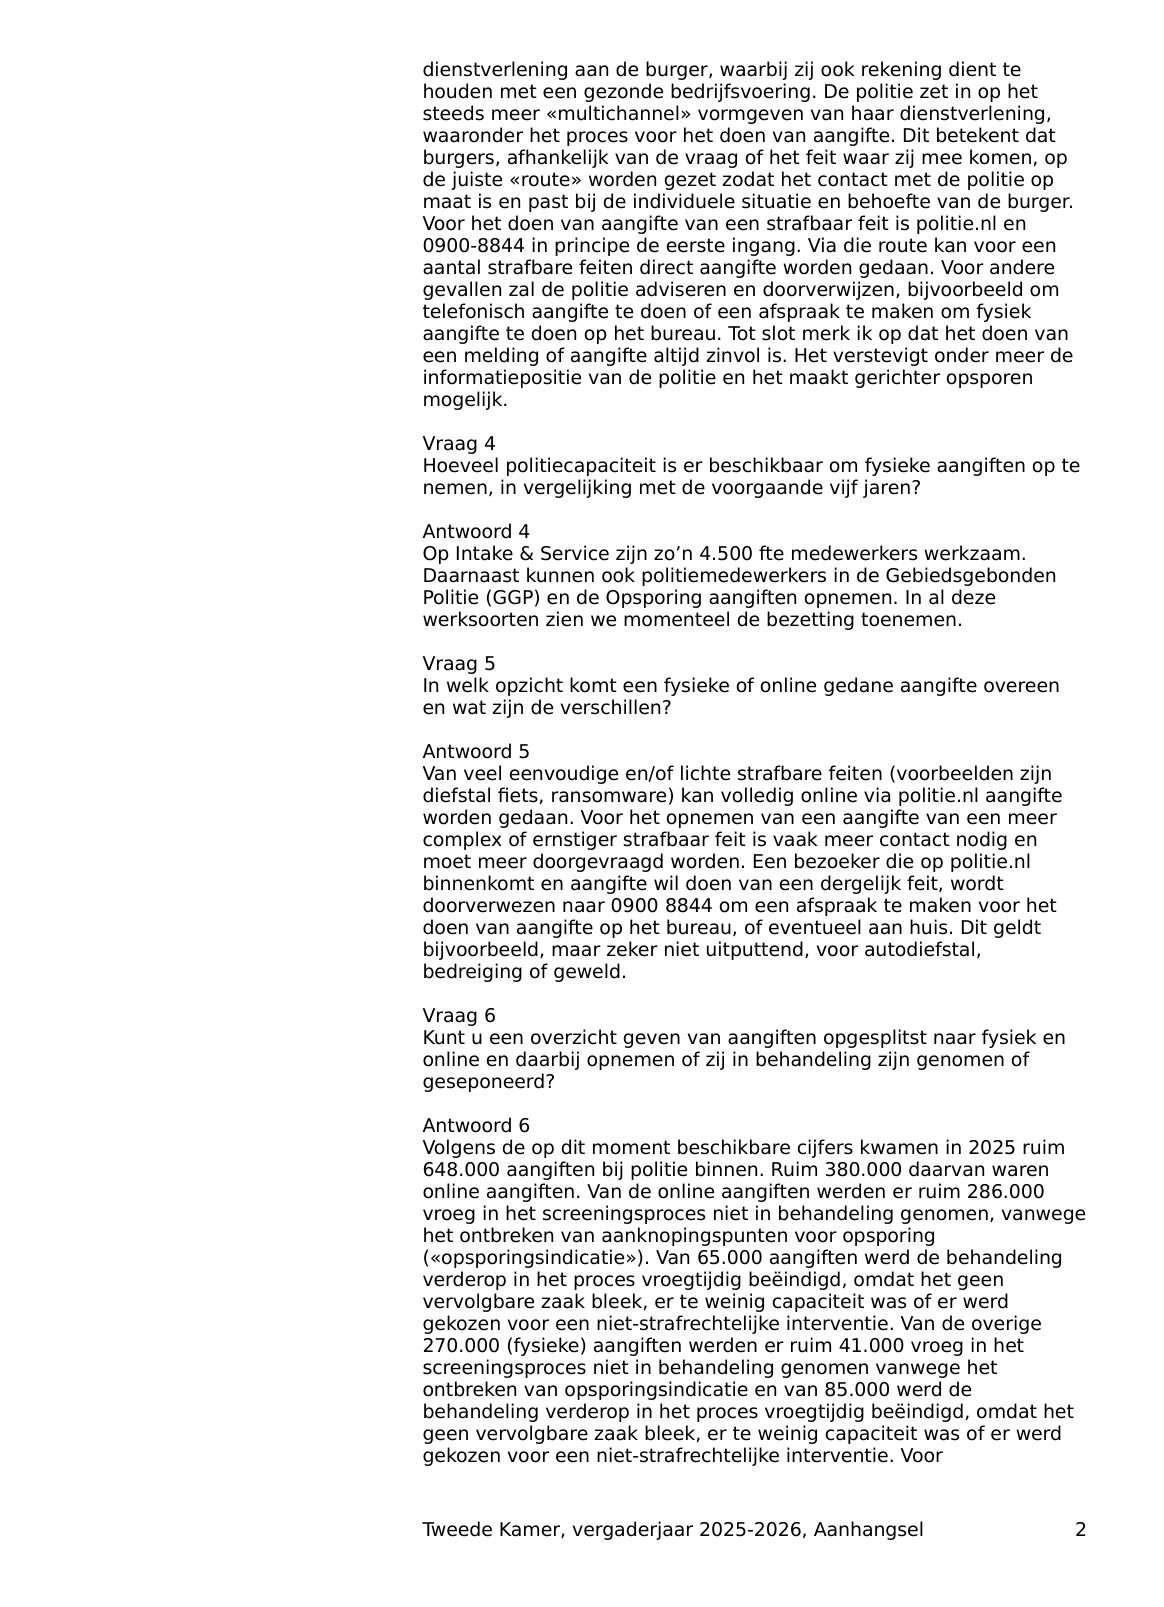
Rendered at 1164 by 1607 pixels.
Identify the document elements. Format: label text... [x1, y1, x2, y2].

text Vraag 4 [422, 433, 1087, 455]
text Op Intake & Service zijn zo’n 4.500 fte medewerkers werkzaam. Daarnaast kunnen ook politiemedewerkers in de Gebiedsgebonden Politie (GGP) en de Opsporing aangiften opnemen. In al deze werksoorten zien we momenteel de bezetting toenemen. [422, 543, 1087, 631]
text Antwoord 5 [422, 741, 1087, 763]
text Hoeveel politiecapaciteit is er beschikbaar om fysieke aangiften op te nemen, in vergelijking met de voorgaande vijf jaren? [422, 455, 1087, 499]
text Antwoord 6 [422, 1115, 1087, 1137]
text Antwoord 4 [422, 521, 1087, 543]
text Vraag 5 [422, 653, 1087, 675]
text Kunt u een overzicht geven van aangiften opgesplitst naar fysiek en online en daarbij opnemen of zij in behandeling zijn genomen of geseponeerd? [422, 1027, 1087, 1093]
text Van veel eenvoudige en/of lichte strafbare feiten (voorbeelden zijn diefstal fiets, ransomware) kan volledig online via politie.nl aangifte worden gedaan. Voor het opnemen van een aangifte van een meer complex of ernstiger strafbaar feit is vaak meer contact nodig en moet meer doorgevraagd worden. Een bezoeker die op politie.nl binnenkomt en aangifte wil doen van een dergelijk feit, wordt doorverwezen naar 0900 8844 om een afspraak te maken voor het doen van aangifte op het bureau, of eventueel aan huis. Dit geldt bijvoorbeeld, maar zeker niet uitputtend, voor autodiefstal, bedreiging of geweld. [422, 763, 1087, 983]
text Volgens de op dit moment beschikbare cijfers kwamen in 2025 ruim 648.000 aangiften bij politie binnen. Ruim 380.000 daarvan waren online aangiften. Van de online aangiften werden er ruim 286.000 vroeg in het screeningsproces niet in behandeling genomen, vanwege het ontbreken van aanknopingspunten voor opsporing («opsporingsindicatie»). Van 65.000 aangiften werd de behandeling verderop in het proces vroegtijdig beëindigd, omdat het geen vervolgbare zaak bleek, er te weinig capaciteit was of er werd gekozen voor een niet-strafrechtelijke interventie. Van de overige 270.000 (fysieke) aangiften werden er ruim 41.000 vroeg in het screeningsproces niet in behandeling genomen vanwege het ontbreken van opsporingsindicatie en van 85.000 werd de behandeling verderop in het proces vroegtijdig beëindigd, omdat het geen vervolgbare zaak bleek, er te weinig capaciteit was of er werd gekozen voor een niet-strafrechtelijke interventie. Voor [422, 1137, 1087, 1467]
text In welk opzicht komt een fysieke of online gedane aangifte overeen en wat zijn de verschillen? [422, 675, 1087, 719]
text dienstverlening aan de burger, waarbij zij ook rekening dient te houden met een gezonde bedrijfsvoering. De politie zet in op het steeds meer «multichannel» vormgeven van haar dienstverlening, waaronder het proces voor het doen van aangifte. Dit betekent dat burgers, afhankelijk van de vraag of het feit waar zij mee komen, op de juiste «route» worden gezet zodat het contact met de politie op maat is en past bij de individuele situatie en behoefte van de burger. Voor het doen van aangifte van een strafbaar feit is politie.nl en 0900-8844 in principe de eerste ingang. Via die route kan voor een aantal strafbare feiten direct aangifte worden gedaan. Voor andere gevallen zal de politie adviseren en doorverwijzen, bijvoorbeeld om telefonisch aangifte te doen of een afspraak te maken om fysiek aangifte te doen op het bureau. Tot slot merk ik op dat het doen van een melding of aangifte altijd zinvol is. Het verstevigt onder meer de informatiepositie van de politie en het maakt gerichter opsporen mogelijk. [422, 59, 1087, 411]
text Vraag 6 [422, 1005, 1087, 1027]
